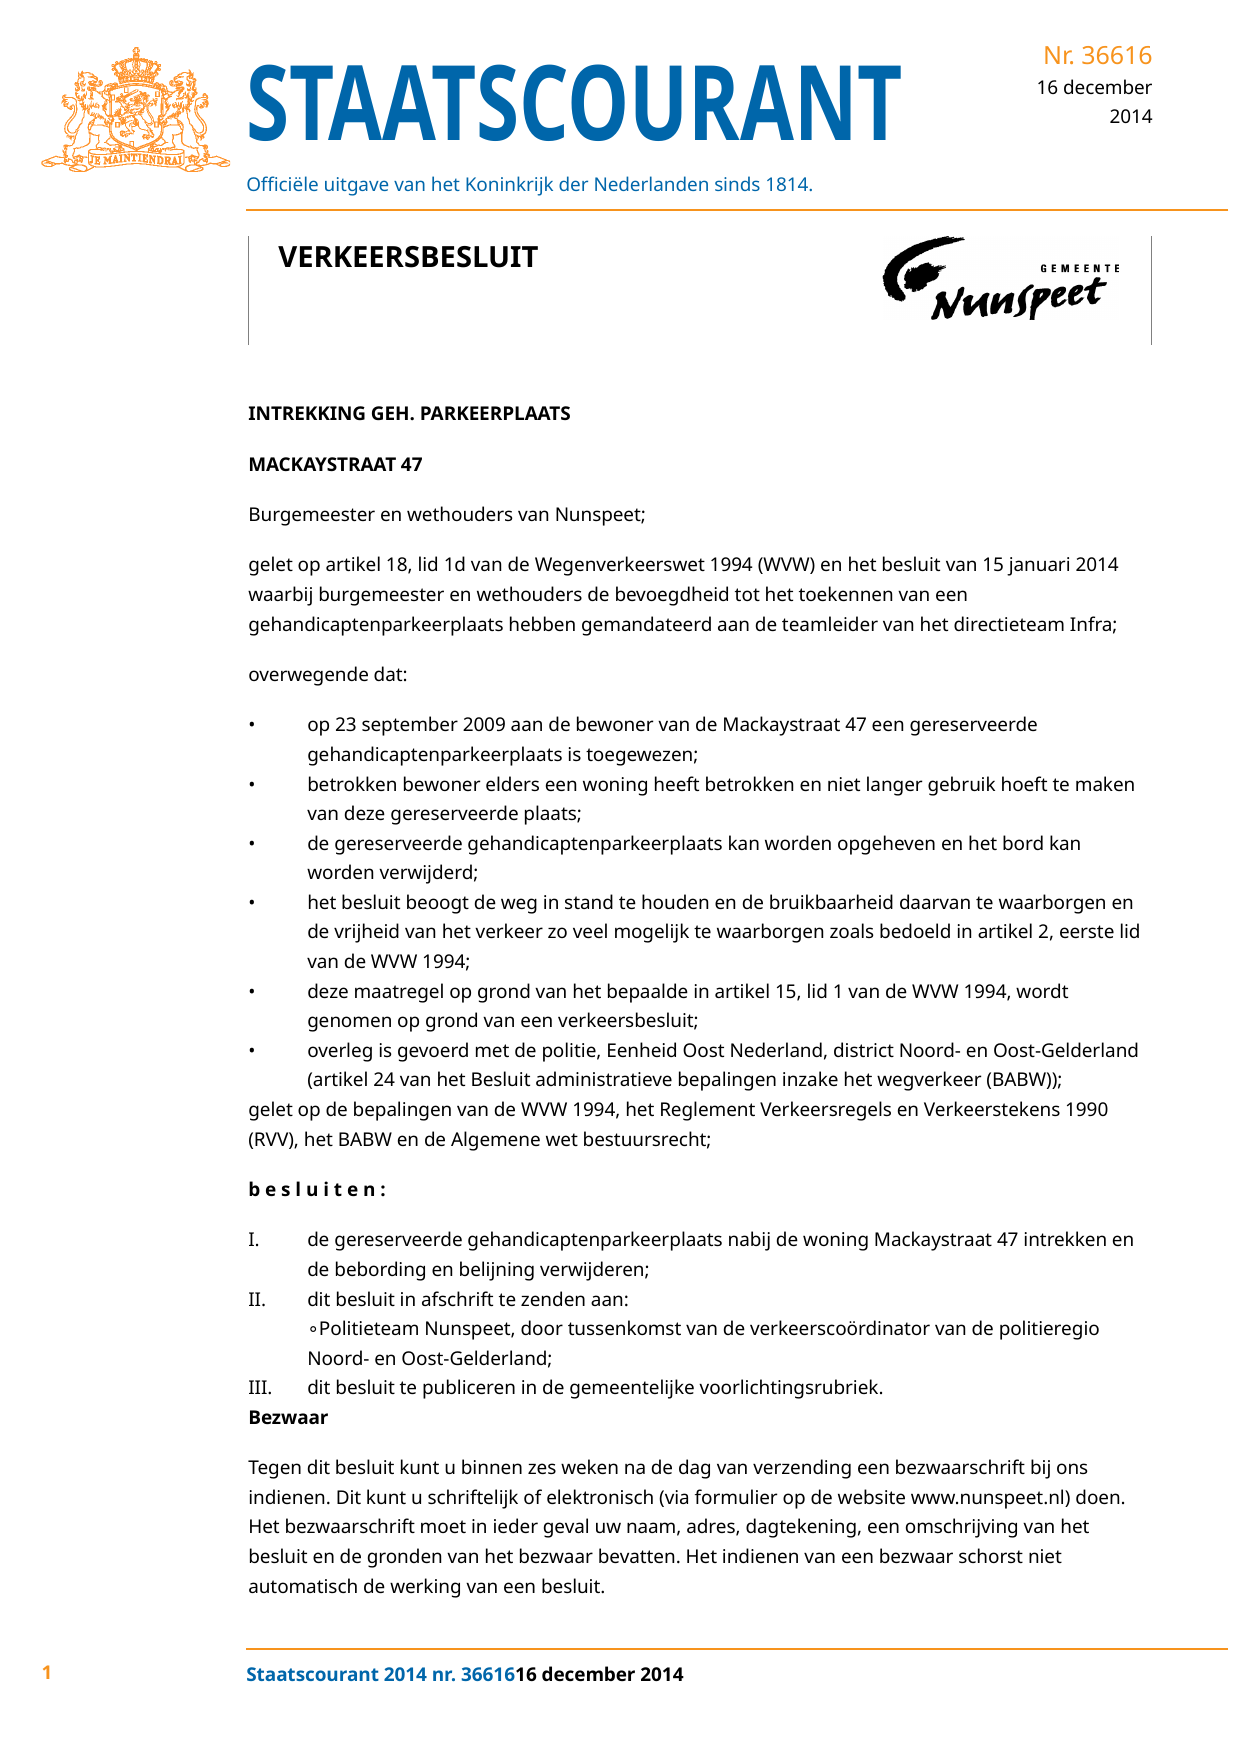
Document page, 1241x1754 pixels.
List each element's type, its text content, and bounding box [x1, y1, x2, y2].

text b e s l u i t e n : [248, 1176, 1152, 1202]
list het besluit beoogt de weg in stand te houden en de bruikbaarheid daarvan te waarborgen en de vrijheid van het verkeer zo veel mogelijk te waarborgen zoals bedoeld in artikel 2, eerste lid van de WVW 1994; [248, 889, 1152, 974]
list deze maatregel op grond van het bepaalde in artikel 15, lid 1 van de WVW 1994, wordt genomen op grond van een verkeersbesluit; [248, 978, 1152, 1033]
table_header VERKEERSBESLUIT [249, 236, 850, 345]
text gelet op de bepalingen van de WVW 1994, het Reglement Verkeersregels en Verkeerstekens 1990 (RVV), het BABW en de Algemene wet bestuursrecht; [248, 1096, 1152, 1152]
list op 23 september 2009 aan de bewoner van de Mackaystraat 47 een gereserveerde gehandicaptenparkeerplaats is toegewezen; [248, 712, 1152, 767]
text INTREKKING GEH. PARKEERPLAATS [248, 400, 1152, 426]
list dit besluit te publiceren in de gemeentelijke voorlichtingsrubriek. [248, 1374, 1152, 1400]
picture [882, 236, 1119, 320]
table_header [850, 236, 882, 319]
list ∘Politieteam Nunspeet, door tussenkomst van de verkeerscoördinator van de politieregio Noord- en Oost-Gelderland; [248, 1315, 1152, 1371]
text MACKAYSTRAAT 47 [248, 451, 1152, 477]
text gelet op artikel 18, lid 1d van de Wegenverkeerswet 1994 (WVW) en het besluit van 15 januari 2014 waarbij burgemeester en wethouders de bevoegdheid tot het toekennen van een gehandicaptenparkeerplaats hebben gemandateerd aan de teamleider van het directieteam Infra; [248, 552, 1152, 637]
text Bezwaar [248, 1404, 1152, 1430]
text Tegen dit besluit kunt u binnen zes weken na de dag van verzending een bezwaarschrift bij ons indienen. Dit kunt u schriftelijk of elektronisch (via formulier op de website www.nunspeet.nl) doen. Het bezwaarschrift moet in ieder geval uw naam, adres, dagtekening, een omschrijving van het besluit en de gronden van het bezwaar bevatten. Het indienen van een bezwaar schorst niet automatisch de werking van een besluit. [248, 1454, 1152, 1599]
list de gereserveerde gehandicaptenparkeerplaats kan worden opgeheven en het bord kan worden verwijderd; [248, 830, 1152, 885]
picture [41, 47, 231, 172]
table_header [1119, 236, 1151, 319]
table_header [850, 320, 1151, 345]
list de gereserveerde gehandicaptenparkeerplaats nabij de woning Mackaystraat 47 intrekken en de bebording en belijning verwijderen; [248, 1227, 1152, 1282]
text Burgemeester en wethouders van Nunspeet; [248, 501, 1152, 527]
list dit besluit in afschrift te zenden aan: [248, 1286, 1152, 1312]
list betrokken bewoner elders een woning heeft betrokken en niet langer gebruik hoeft te maken van deze gereserveerde plaats; [248, 771, 1152, 826]
list overleg is gevoerd met de politie, Eenheid Oost Nederland, district Noord- en Oost-Gelderland (artikel 24 van het Besluit administratieve bepalingen inzake het wegverkeer (BABW)); [248, 1037, 1152, 1092]
text overwegende dat: [248, 661, 1152, 687]
